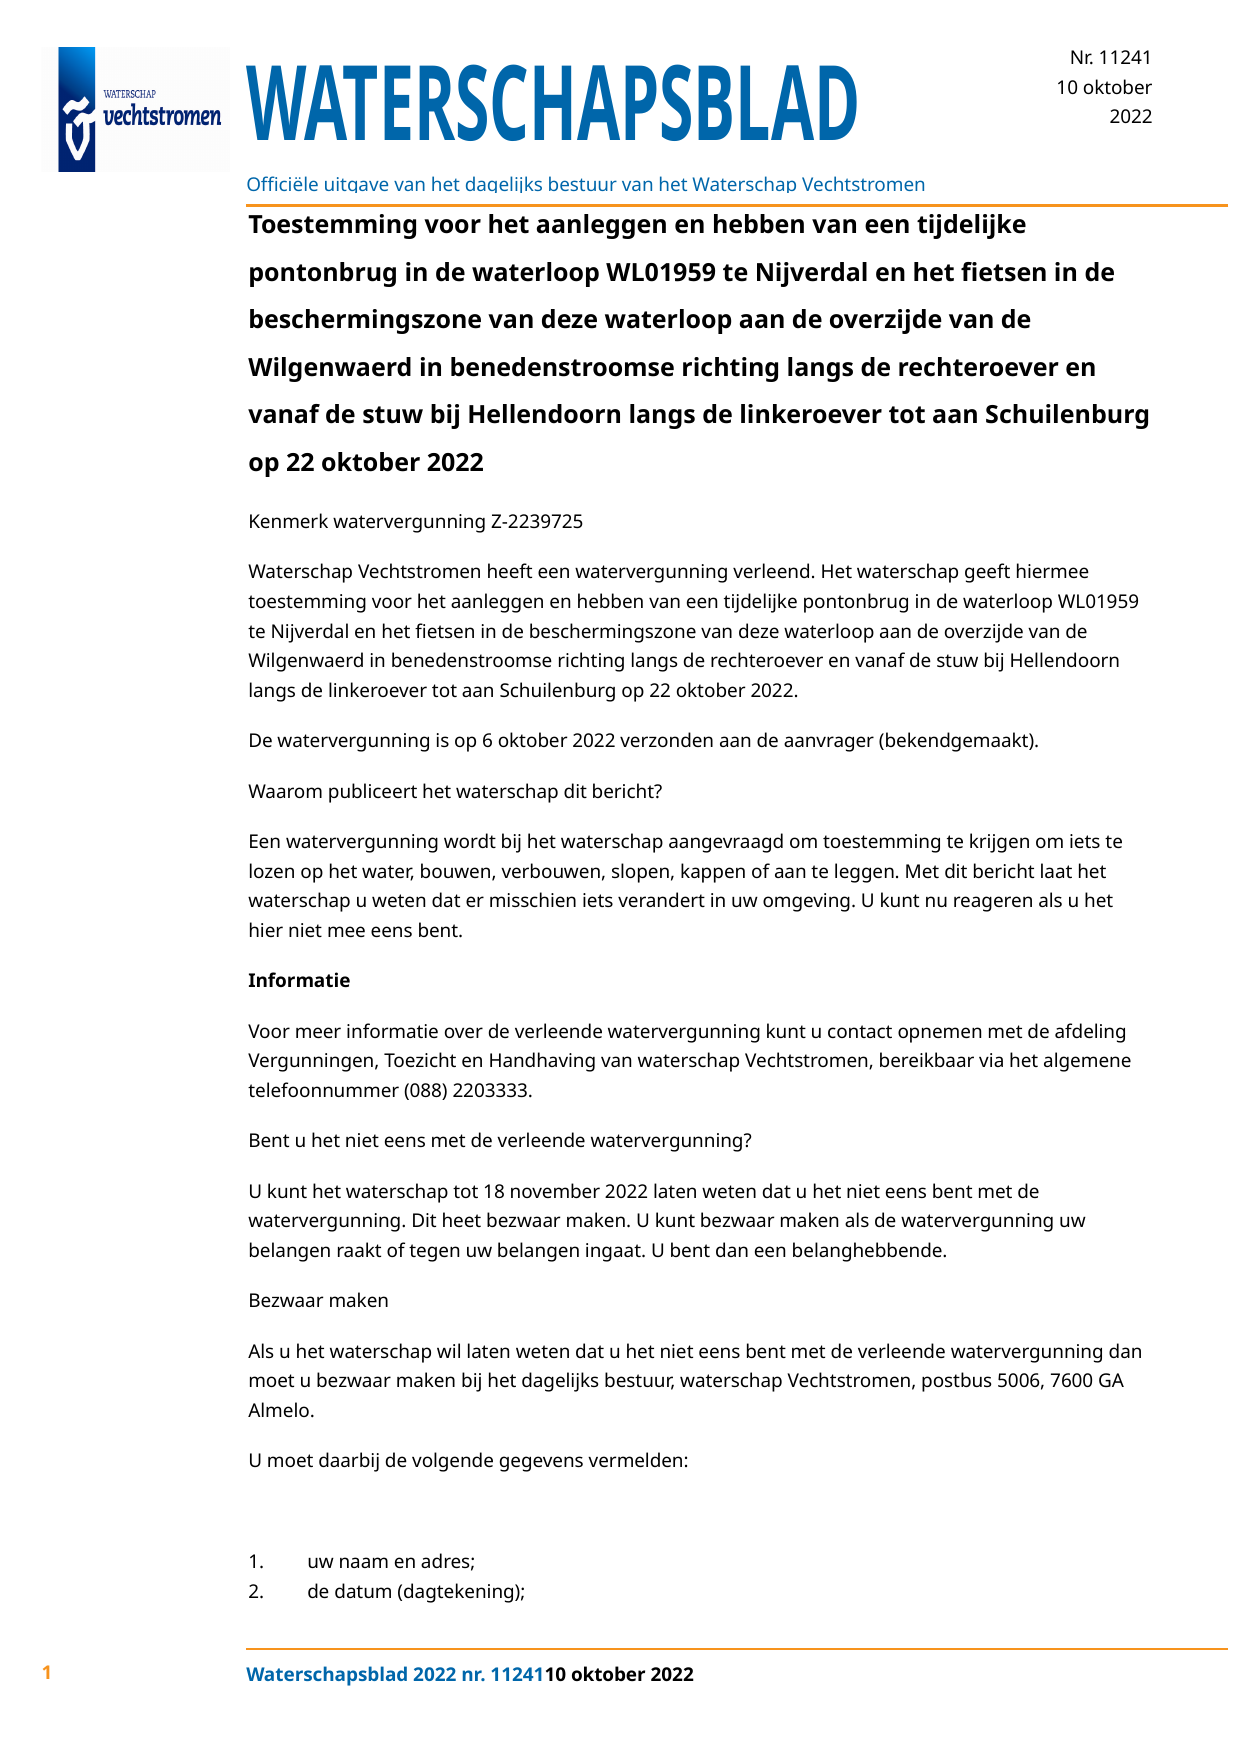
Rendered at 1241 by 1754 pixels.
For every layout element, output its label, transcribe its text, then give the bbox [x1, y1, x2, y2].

list de datum (dagtekening); [248, 1578, 1152, 1604]
text Bent u het niet eens met de verleende watervergunning? [248, 1127, 1152, 1153]
text U moet daarbij de volgende gegevens vermelden: [248, 1447, 1152, 1473]
picture [41, 47, 231, 172]
text Als u het waterschap wil laten weten dat u het niet eens bent met de verleende watervergunning dan moet u bezwaar maken bij het dagelijks bestuur, waterschap Vechtstromen, postbus 5006, 7600 GA Almelo. [248, 1338, 1152, 1423]
text Informatie [248, 967, 1152, 993]
text Bezwaar maken [248, 1287, 1152, 1313]
text Een watervergunning wordt bij het waterschap aangevraagd om toestemming te krijgen om iets te lozen op het water, bouwen, verbouwen, slopen, kappen of aan te leggen. Met dit bericht laat het waterschap u weten dat er misschien iets verandert in uw omgeving. U kunt nu reageren als u het hier niet mee eens bent. [248, 828, 1152, 943]
text Toestemming voor het aanleggen en hebben van een tijdelijke pontonbrug in de waterloop WL01959 te Nijverdal en het fietsen in de beschermingszone van deze waterloop aan de overzijde van de Wilgenwaerd in benedenstroomse richting langs de rechteroever en vanaf de stuw bij Hellendoorn langs de linkeroever tot aan Schuilenburg op 22 oktober 2022 [248, 207, 1152, 479]
text Waarom publiceert het waterschap dit bericht? [248, 778, 1152, 804]
text De watervergunning is op 6 oktober 2022 verzonden aan de aanvrager (bekendgemaakt). [248, 727, 1152, 753]
text U kunt het waterschap tot 18 november 2022 laten weten dat u het niet eens bent met de watervergunning. Dit heet bezwaar maken. U kunt bezwaar maken als de watervergunning uw belangen raakt of tegen uw belangen ingaat. U bent dan een belanghebbende. [248, 1178, 1152, 1263]
text Waterschap Vechtstromen heeft een watervergunning verleend. Het waterschap geeft hiermee toestemming voor het aanleggen en hebben van een tijdelijke pontonbrug in de waterloop WL01959 te Nijverdal en het fietsen in de beschermingszone van deze waterloop aan de overzijde van de Wilgenwaerd in benedenstroomse richting langs de rechteroever en vanaf de stuw bij Hellendoorn langs de linkeroever tot aan Schuilenburg op 22 oktober 2022. [248, 559, 1152, 703]
list uw naam en adres; [248, 1548, 1152, 1574]
text Voor meer informatie over de verleende watervergunning kunt u contact opnemen met de afdeling Vergunningen, Toezicht en Handhaving van waterschap Vechtstromen, bereikbaar via het algemene telefoonnummer (088) 2203333. [248, 1018, 1152, 1103]
text Kenmerk watervergunning Z-2239725 [248, 508, 1152, 534]
